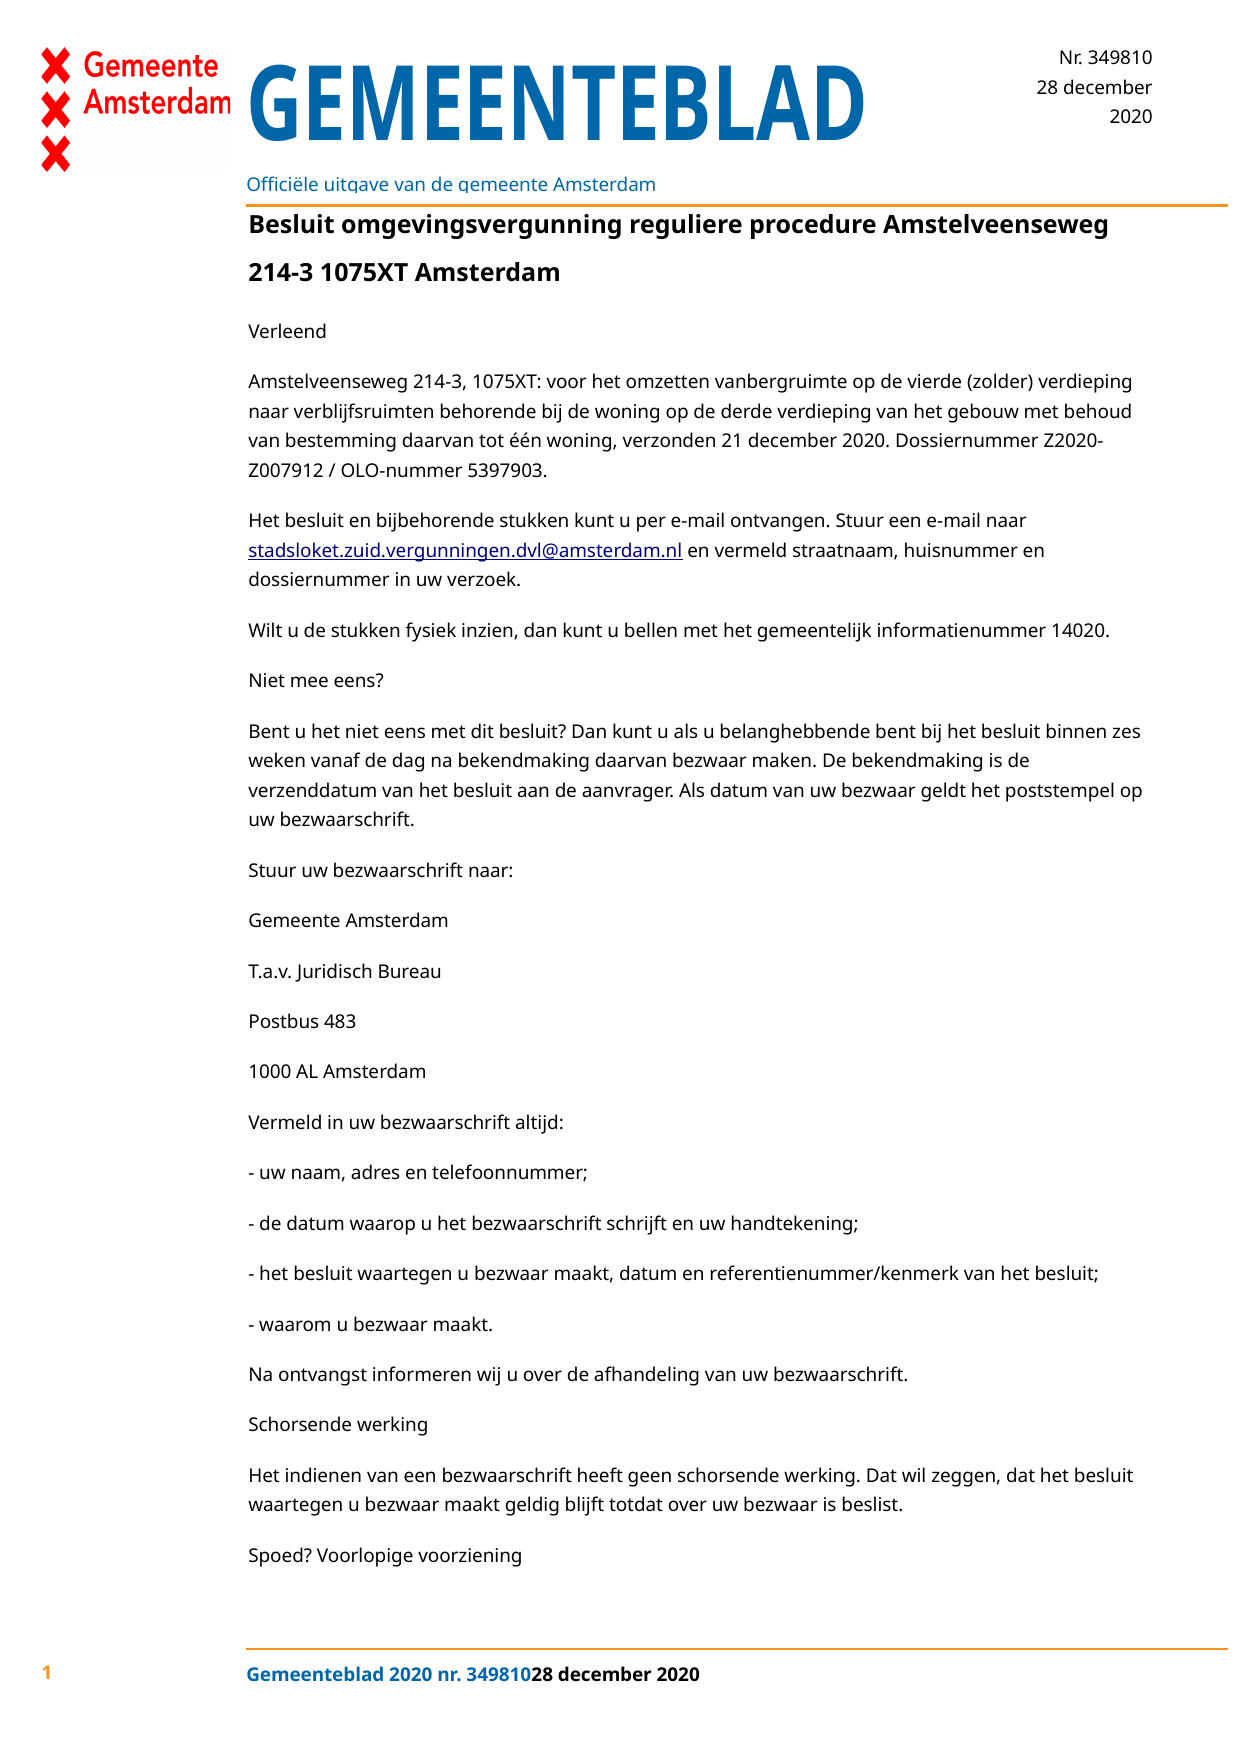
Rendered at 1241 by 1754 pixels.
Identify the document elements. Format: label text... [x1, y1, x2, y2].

text Schorsende werking [248, 1412, 1152, 1437]
text - waarom u bezwaar maakt. [248, 1311, 1152, 1337]
text Spoed? Voorlopige voorziening [248, 1542, 1152, 1568]
text Verleend [248, 318, 1152, 344]
text 1000 AL Amsterdam [248, 1059, 1152, 1084]
text Gemeente Amsterdam [248, 907, 1152, 933]
text Niet mee eens? [248, 667, 1152, 693]
text - uw naam, adres en telefoonnummer; [248, 1159, 1152, 1185]
text Besluit omgevingsvergunning reguliere procedure Amstelveenseweg 214-3 1075XT Amsterdam [248, 207, 1152, 288]
text T.a.v. Juridisch Bureau [248, 958, 1152, 984]
text - de datum waarop u het bezwaarschrift schrijft en uw handtekening; [248, 1210, 1152, 1236]
text Postbus 483 [248, 1008, 1152, 1034]
text - het besluit waartegen u bezwaar maakt, datum en referentienummer/kenmerk van het besluit; [248, 1260, 1152, 1286]
picture [41, 47, 231, 172]
text Bent u het niet eens met dit besluit? Dan kunt u als u belanghebbende bent bij het besluit binnen zes weken vanaf de dag na bekendmaking daarvan bezwaar maken. De bekendmaking is de verzenddatum van het besluit aan de aanvrager. Als datum van uw bezwaar geldt het poststempel op uw bezwaarschrift. [248, 718, 1152, 832]
text Het besluit en bijbehorende stukken kunt u per e-mail ontvangen. Stuur een e-mail naar stadsloket.zuid.vergunningen.dvl@amsterdam.nl en vermeld straatnaam, huisnummer en dossiernummer in uw verzoek. [248, 507, 1152, 592]
text Amstelveenseweg 214-3, 1075XT: voor het omzetten vanbergruimte op de vierde (zolder) verdieping naar verblijfsruimten behorende bij de woning op de derde verdieping van het gebouw met behoud van bestemming daarvan tot één woning, verzonden 21 december 2020. Dossiernummer Z2020-Z007912 / OLO-nummer 5397903. [248, 368, 1152, 483]
text Na ontvangst informeren wij u over de afhandeling van uw bezwaarschrift. [248, 1361, 1152, 1387]
text Stuur uw bezwaarschrift naar: [248, 857, 1152, 883]
text Wilt u de stukken fysiek inzien, dan kunt u bellen met het gemeentelijk informatienummer 14020. [248, 617, 1152, 643]
text Het indienen van een bezwaarschrift heeft geen schorsende werking. Dat wil zeggen, dat het besluit waartegen u bezwaar maakt geldig blijft totdat over uw bezwaar is beslist. [248, 1462, 1152, 1517]
text Vermeld in uw bezwaarschrift altijd: [248, 1109, 1152, 1135]
